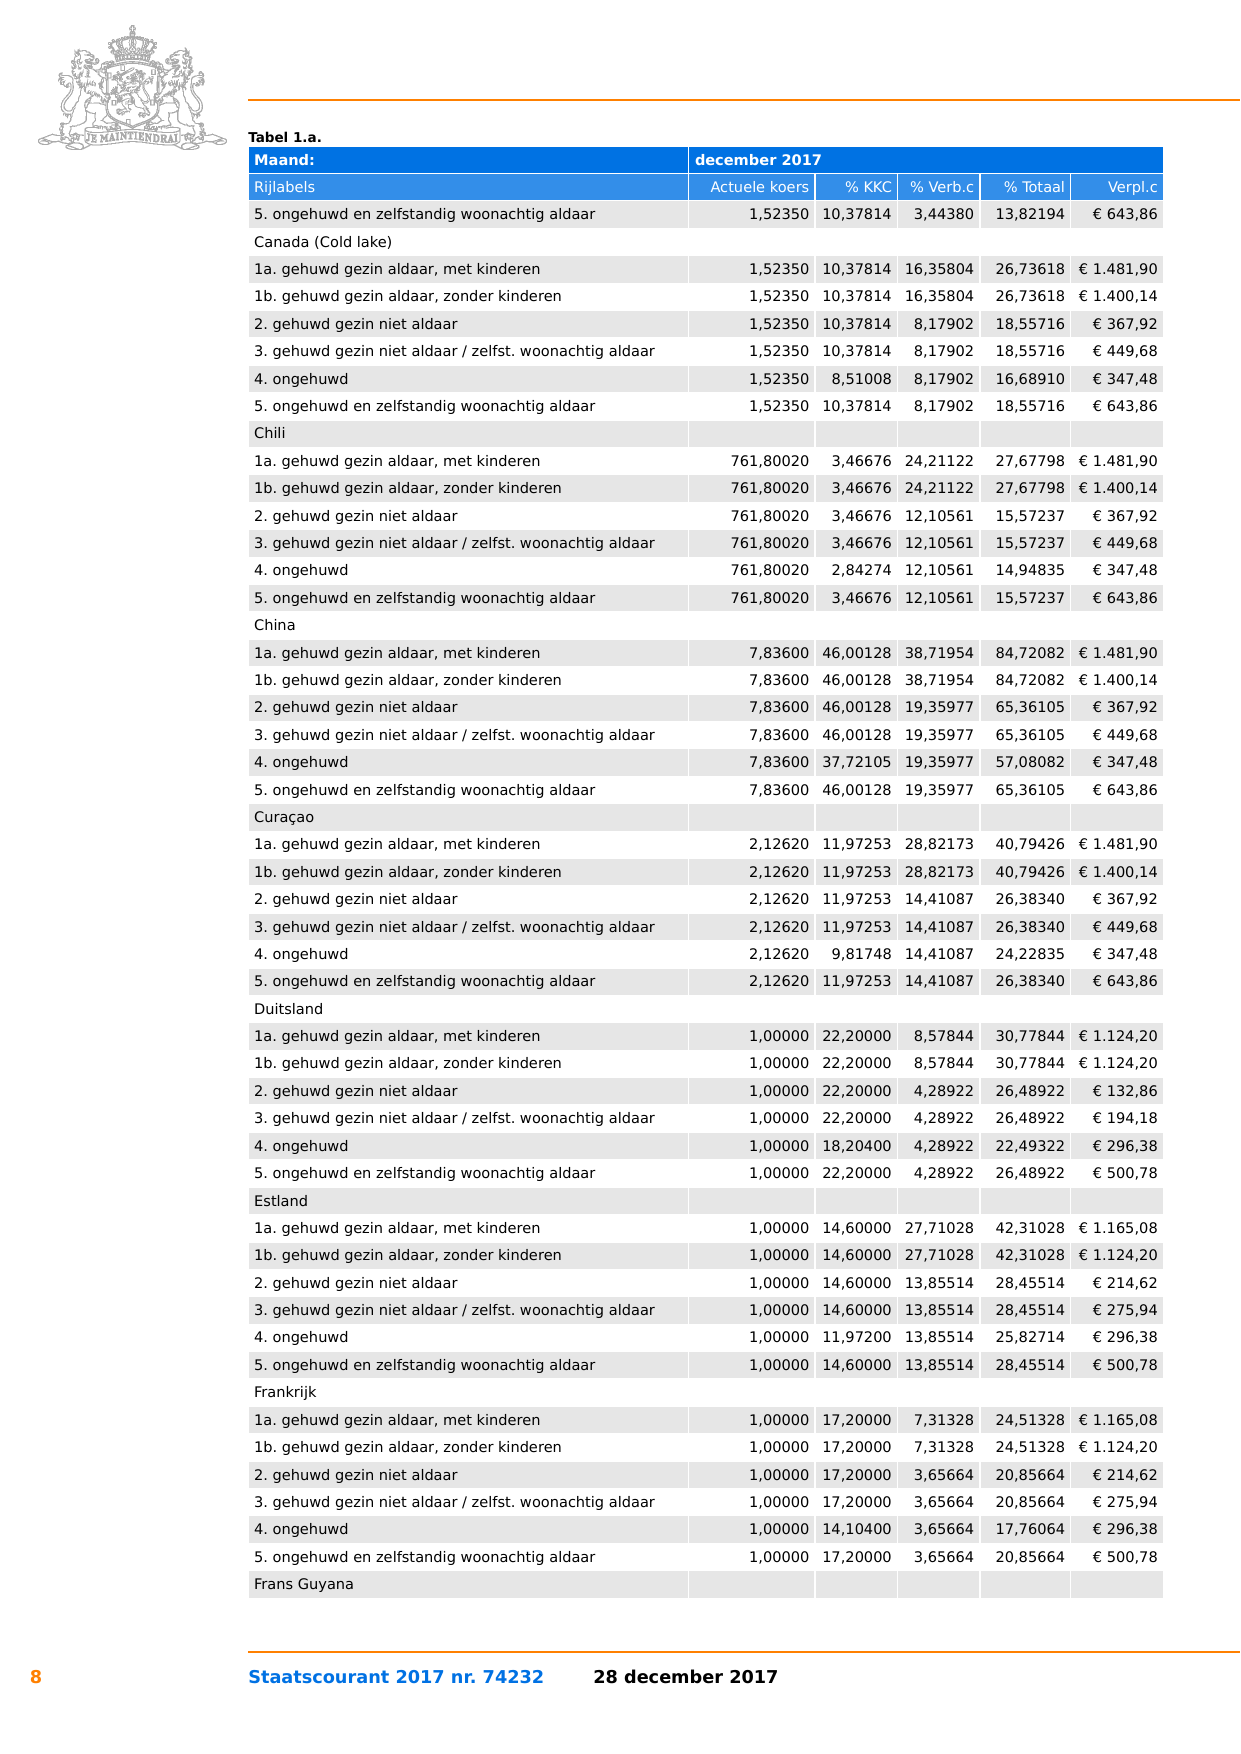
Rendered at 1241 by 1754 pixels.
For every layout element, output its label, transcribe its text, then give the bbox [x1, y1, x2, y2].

table_cell € 367,92 [1071, 503, 1163, 529]
table_cell € 643,86 [1071, 201, 1163, 228]
table_cell 14,41087 [898, 941, 979, 967]
table_cell € 1.400,14 [1071, 667, 1163, 693]
table_cell 3. gehuwd gezin niet aldaar / zelfst. woonachtig aldaar [249, 339, 688, 365]
table_cell € 1.124,20 [1071, 1434, 1163, 1461]
table_cell 1,52350 [689, 201, 814, 228]
table_cell 28,45514 [981, 1352, 1070, 1378]
table_cell [689, 229, 814, 255]
table_cell 2. gehuwd gezin niet aldaar [249, 886, 688, 913]
table_cell Maand: [249, 147, 688, 173]
table_cell Canada (Cold lake) [249, 229, 688, 255]
table_cell € 1.481,90 [1071, 640, 1163, 666]
table_cell 4. ongehuwd [249, 1325, 688, 1351]
table_cell [816, 229, 897, 255]
table_cell [689, 1188, 814, 1214]
table_cell 1,52350 [689, 256, 814, 283]
table_cell 4. ongehuwd [249, 1133, 688, 1159]
table_cell 10,37814 [816, 311, 897, 337]
table_cell € 296,38 [1071, 1325, 1163, 1351]
table_cell € 643,86 [1071, 777, 1163, 803]
table_cell 1a. gehuwd gezin aldaar, met kinderen [249, 832, 688, 858]
table_cell 20,85664 [981, 1489, 1070, 1515]
table_cell 3,44380 [898, 201, 979, 228]
table_cell [689, 421, 814, 447]
table_cell 8,17902 [898, 393, 979, 419]
table_cell 2,84274 [816, 558, 897, 584]
table_cell 26,73618 [981, 284, 1070, 310]
table_cell 1a. gehuwd gezin aldaar, met kinderen [249, 1407, 688, 1433]
table_cell 65,36105 [981, 722, 1070, 748]
table_cell [981, 229, 1070, 255]
table_cell [981, 996, 1070, 1022]
table_cell 13,85514 [898, 1325, 979, 1351]
table_cell 10,37814 [816, 201, 897, 228]
table_cell 5. ongehuwd en zelfstandig woonachtig aldaar [249, 201, 688, 228]
table_cell 3. gehuwd gezin niet aldaar / zelfst. woonachtig aldaar [249, 530, 688, 557]
table_cell € 347,48 [1071, 941, 1163, 967]
table_cell 8,17902 [898, 311, 979, 337]
table_cell € 1.400,14 [1071, 284, 1163, 310]
table_cell 1a. gehuwd gezin aldaar, met kinderen [249, 1023, 688, 1050]
table_cell 14,10400 [816, 1516, 897, 1543]
table_cell 1,00000 [689, 1243, 814, 1269]
table_cell 17,76064 [981, 1516, 1070, 1543]
table_cell 1b. gehuwd gezin aldaar, zonder kinderen [249, 667, 688, 693]
table_cell 14,41087 [898, 969, 979, 995]
table_cell 1b. gehuwd gezin aldaar, zonder kinderen [249, 1243, 688, 1269]
table_cell 7,83600 [689, 749, 814, 776]
table_cell 2. gehuwd gezin niet aldaar [249, 311, 688, 337]
table_cell 7,31328 [898, 1434, 979, 1461]
table_cell 4. ongehuwd [249, 366, 688, 392]
table_cell 1b. gehuwd gezin aldaar, zonder kinderen [249, 284, 688, 310]
table_cell 19,35977 [898, 722, 979, 748]
table_cell 2,12620 [689, 941, 814, 967]
table_cell 2. gehuwd gezin niet aldaar [249, 503, 688, 529]
table_cell 1b. gehuwd gezin aldaar, zonder kinderen [249, 859, 688, 885]
table_cell 18,55716 [981, 311, 1070, 337]
table_cell 1a. gehuwd gezin aldaar, met kinderen [249, 640, 688, 666]
table_cell [816, 1380, 897, 1406]
table_cell € 500,78 [1071, 1160, 1163, 1187]
table_cell 1,00000 [689, 1434, 814, 1461]
table_header Tabel 1.a. [248, 130, 1163, 146]
table_cell € 367,92 [1071, 695, 1163, 721]
table_cell € 500,78 [1071, 1544, 1163, 1570]
table_cell december 2017 [689, 147, 1163, 173]
table_cell € 214,62 [1071, 1270, 1163, 1296]
table_cell [898, 804, 979, 831]
table_cell € 275,94 [1071, 1297, 1163, 1324]
table_cell € 449,68 [1071, 339, 1163, 365]
table_cell 38,71954 [898, 667, 979, 693]
table_cell 11,97253 [816, 832, 897, 858]
table_cell 20,85664 [981, 1544, 1070, 1570]
table_cell 13,85514 [898, 1270, 979, 1296]
table_cell € 643,86 [1071, 969, 1163, 995]
table_cell [898, 229, 979, 255]
table_cell 761,80020 [689, 448, 814, 474]
table_cell 4,28922 [898, 1133, 979, 1159]
table_cell % Totaal [981, 174, 1070, 200]
table_cell 16,35804 [898, 284, 979, 310]
table_cell € 1.481,90 [1071, 256, 1163, 283]
table_cell 1,52350 [689, 393, 814, 419]
table_cell 5. ongehuwd en zelfstandig woonachtig aldaar [249, 1352, 688, 1378]
table_cell 8,57844 [898, 1023, 979, 1050]
table_cell 2. gehuwd gezin niet aldaar [249, 1462, 688, 1488]
table_cell 7,83600 [689, 722, 814, 748]
table_cell 2. gehuwd gezin niet aldaar [249, 695, 688, 721]
table_cell 1b. gehuwd gezin aldaar, zonder kinderen [249, 1051, 688, 1077]
table_cell 3,46676 [816, 530, 897, 557]
table_cell 1,00000 [689, 1215, 814, 1241]
table_cell 22,20000 [816, 1160, 897, 1187]
table_cell 10,37814 [816, 256, 897, 283]
table_cell 18,55716 [981, 393, 1070, 419]
table_cell 761,80020 [689, 530, 814, 557]
table_cell [898, 1188, 979, 1214]
table_cell € 1.124,20 [1071, 1243, 1163, 1269]
table_cell 1,00000 [689, 1489, 814, 1515]
table_cell € 367,92 [1071, 311, 1163, 337]
table_cell 3. gehuwd gezin niet aldaar / zelfst. woonachtig aldaar [249, 1106, 688, 1132]
table_cell 1,52350 [689, 311, 814, 337]
table_cell € 132,86 [1071, 1078, 1163, 1104]
table_cell 1,00000 [689, 1407, 814, 1433]
table_cell 10,37814 [816, 339, 897, 365]
table_cell 22,20000 [816, 1078, 897, 1104]
table_cell 7,83600 [689, 777, 814, 803]
table_cell 18,55716 [981, 339, 1070, 365]
table_cell [689, 804, 814, 831]
table_cell € 347,48 [1071, 749, 1163, 776]
table_cell € 296,38 [1071, 1133, 1163, 1159]
table_cell 761,80020 [689, 558, 814, 584]
table_cell 1a. gehuwd gezin aldaar, met kinderen [249, 1215, 688, 1241]
table_cell 2,12620 [689, 914, 814, 940]
table_cell 5. ongehuwd en zelfstandig woonachtig aldaar [249, 585, 688, 611]
table_cell 3,46676 [816, 503, 897, 529]
table_cell 25,82714 [981, 1325, 1070, 1351]
table_cell 13,85514 [898, 1297, 979, 1324]
table_cell [981, 1571, 1070, 1598]
table_cell 3. gehuwd gezin niet aldaar / zelfst. woonachtig aldaar [249, 722, 688, 748]
table_cell 5. ongehuwd en zelfstandig woonachtig aldaar [249, 969, 688, 995]
table_cell 22,20000 [816, 1106, 897, 1132]
table_cell 16,68910 [981, 366, 1070, 392]
table_cell 2,12620 [689, 832, 814, 858]
table_cell China [249, 613, 688, 639]
table_cell 42,31028 [981, 1243, 1070, 1269]
table_cell Curaçao [249, 804, 688, 831]
table_cell 8,51008 [816, 366, 897, 392]
table_cell 14,60000 [816, 1215, 897, 1241]
table_cell 1,00000 [689, 1462, 814, 1488]
table_cell 3. gehuwd gezin niet aldaar / zelfst. woonachtig aldaar [249, 1297, 688, 1324]
table_cell 3. gehuwd gezin niet aldaar / zelfst. woonachtig aldaar [249, 1489, 688, 1515]
table_cell 24,22835 [981, 941, 1070, 967]
table_cell 7,83600 [689, 667, 814, 693]
table_cell 26,38340 [981, 914, 1070, 940]
table_cell 1,00000 [689, 1051, 814, 1077]
table_cell 7,83600 [689, 640, 814, 666]
table_cell 8,17902 [898, 366, 979, 392]
table_cell 19,35977 [898, 695, 979, 721]
table_cell 2. gehuwd gezin niet aldaar [249, 1078, 688, 1104]
table_cell 24,51328 [981, 1407, 1070, 1433]
table_cell 1b. gehuwd gezin aldaar, zonder kinderen [249, 475, 688, 502]
table_cell 46,00128 [816, 777, 897, 803]
table_cell [981, 421, 1070, 447]
table_cell 1,52350 [689, 366, 814, 392]
table_cell 10,37814 [816, 284, 897, 310]
table_cell 24,21122 [898, 448, 979, 474]
table_cell 761,80020 [689, 475, 814, 502]
table_cell 1,00000 [689, 1133, 814, 1159]
table_cell 2,12620 [689, 859, 814, 885]
table_cell Frankrijk [249, 1380, 688, 1406]
table_cell 11,97253 [816, 914, 897, 940]
table_cell 14,94835 [981, 558, 1070, 584]
table_cell 46,00128 [816, 695, 897, 721]
table_cell % Verb.c [898, 174, 979, 200]
table_cell € 1.481,90 [1071, 832, 1163, 858]
table_cell Rijlabels [249, 174, 688, 200]
table_cell 14,60000 [816, 1243, 897, 1269]
table_cell 761,80020 [689, 503, 814, 529]
table_cell [689, 996, 814, 1022]
table_cell € 1.165,08 [1071, 1215, 1163, 1241]
table_cell [898, 1571, 979, 1598]
table_cell [816, 996, 897, 1022]
table_cell [1071, 1188, 1163, 1214]
table_cell 14,41087 [898, 914, 979, 940]
table_cell 15,57237 [981, 585, 1070, 611]
table_cell [816, 421, 897, 447]
table_cell [981, 1188, 1070, 1214]
table_cell 13,82194 [981, 201, 1070, 228]
table_cell [689, 1571, 814, 1598]
table_cell 30,77844 [981, 1023, 1070, 1050]
table_cell 1,00000 [689, 1516, 814, 1543]
table_cell 27,71028 [898, 1243, 979, 1269]
table_cell 28,82173 [898, 832, 979, 858]
table_cell 4. ongehuwd [249, 558, 688, 584]
table_cell € 449,68 [1071, 530, 1163, 557]
table_cell [981, 804, 1070, 831]
table_cell 28,45514 [981, 1270, 1070, 1296]
table_cell € 1.400,14 [1071, 859, 1163, 885]
table_cell 761,80020 [689, 585, 814, 611]
table_cell [816, 804, 897, 831]
table_cell € 643,86 [1071, 585, 1163, 611]
table_cell 16,35804 [898, 256, 979, 283]
table_cell 12,10561 [898, 558, 979, 584]
table_cell 4,28922 [898, 1078, 979, 1104]
table_cell 26,48922 [981, 1106, 1070, 1132]
table_cell 4,28922 [898, 1160, 979, 1187]
table_cell [816, 613, 897, 639]
table_cell [898, 1380, 979, 1406]
table_cell 46,00128 [816, 722, 897, 748]
table_cell [1071, 1571, 1163, 1598]
table_cell 84,72082 [981, 667, 1070, 693]
table_cell 3,46676 [816, 585, 897, 611]
table_cell 26,38340 [981, 886, 1070, 913]
table_cell 17,20000 [816, 1462, 897, 1488]
table_cell 10,37814 [816, 393, 897, 419]
table_cell 3,65664 [898, 1516, 979, 1543]
table_cell 8,17902 [898, 339, 979, 365]
table_cell 5. ongehuwd en zelfstandig woonachtig aldaar [249, 777, 688, 803]
table_cell [1071, 804, 1163, 831]
table_cell 3,46676 [816, 448, 897, 474]
table_cell 1,00000 [689, 1325, 814, 1351]
table_cell 7,83600 [689, 695, 814, 721]
table_cell 5. ongehuwd en zelfstandig woonachtig aldaar [249, 393, 688, 419]
table_cell 27,67798 [981, 475, 1070, 502]
table_cell 3,46676 [816, 475, 897, 502]
table_cell Actuele koers [689, 174, 814, 200]
table_cell 1,00000 [689, 1106, 814, 1132]
table_cell € 347,48 [1071, 366, 1163, 392]
table_cell 4. ongehuwd [249, 941, 688, 967]
table_cell Frans Guyana [249, 1571, 688, 1598]
table_cell 2. gehuwd gezin niet aldaar [249, 1270, 688, 1296]
table_cell 12,10561 [898, 585, 979, 611]
table_cell 37,72105 [816, 749, 897, 776]
table_cell 11,97253 [816, 886, 897, 913]
table_cell 22,20000 [816, 1023, 897, 1050]
table_cell [898, 996, 979, 1022]
table_cell [689, 613, 814, 639]
table_cell 22,49322 [981, 1133, 1070, 1159]
table_cell 17,20000 [816, 1489, 897, 1515]
table_cell 1,00000 [689, 1270, 814, 1296]
table_cell € 296,38 [1071, 1516, 1163, 1543]
table_cell 84,72082 [981, 640, 1070, 666]
table_cell 14,60000 [816, 1297, 897, 1324]
table_cell € 500,78 [1071, 1352, 1163, 1378]
table_cell 3,65664 [898, 1462, 979, 1488]
table_cell 4,28922 [898, 1106, 979, 1132]
table_cell 13,85514 [898, 1352, 979, 1378]
table_cell 65,36105 [981, 695, 1070, 721]
table_cell Verpl.c [1071, 174, 1163, 200]
table_cell 40,79426 [981, 832, 1070, 858]
table_cell [898, 421, 979, 447]
table_cell € 1.165,08 [1071, 1407, 1163, 1433]
table_cell 11,97200 [816, 1325, 897, 1351]
table_cell 11,97253 [816, 969, 897, 995]
table_cell [1071, 421, 1163, 447]
table_cell 14,41087 [898, 886, 979, 913]
table_cell 15,57237 [981, 530, 1070, 557]
table_cell € 347,48 [1071, 558, 1163, 584]
table_cell 7,31328 [898, 1407, 979, 1433]
table_cell € 367,92 [1071, 886, 1163, 913]
table_cell 5. ongehuwd en zelfstandig woonachtig aldaar [249, 1544, 688, 1570]
table_cell 8,57844 [898, 1051, 979, 1077]
table_cell € 449,68 [1071, 914, 1163, 940]
table_cell 18,20400 [816, 1133, 897, 1159]
table_cell Chili [249, 421, 688, 447]
table_cell € 643,86 [1071, 393, 1163, 419]
table_cell € 214,62 [1071, 1462, 1163, 1488]
picture [38, 25, 227, 150]
table_cell 17,20000 [816, 1434, 897, 1461]
table_cell 27,67798 [981, 448, 1070, 474]
table_cell [689, 1380, 814, 1406]
table_cell 27,71028 [898, 1215, 979, 1241]
table_cell 1,52350 [689, 339, 814, 365]
table_cell 2,12620 [689, 969, 814, 995]
table_cell 42,31028 [981, 1215, 1070, 1241]
table_cell 26,48922 [981, 1078, 1070, 1104]
table_cell 17,20000 [816, 1544, 897, 1570]
table_cell 22,20000 [816, 1051, 897, 1077]
table_cell 26,48922 [981, 1160, 1070, 1187]
table_cell 1,00000 [689, 1297, 814, 1324]
table_cell 30,77844 [981, 1051, 1070, 1077]
table_cell 24,51328 [981, 1434, 1070, 1461]
table_cell 5. ongehuwd en zelfstandig woonachtig aldaar [249, 1160, 688, 1187]
table_cell 46,00128 [816, 640, 897, 666]
table_cell € 194,18 [1071, 1106, 1163, 1132]
table_cell 4. ongehuwd [249, 1516, 688, 1543]
table_cell 3,65664 [898, 1489, 979, 1515]
table_cell 1,00000 [689, 1352, 814, 1378]
table_cell 12,10561 [898, 530, 979, 557]
table_cell 1b. gehuwd gezin aldaar, zonder kinderen [249, 1434, 688, 1461]
table_cell [981, 1380, 1070, 1406]
table_cell 24,21122 [898, 475, 979, 502]
table_cell 19,35977 [898, 777, 979, 803]
table_cell 28,82173 [898, 859, 979, 885]
table_cell 11,97253 [816, 859, 897, 885]
table_cell € 1.400,14 [1071, 475, 1163, 502]
table_cell 14,60000 [816, 1270, 897, 1296]
table_cell % KKC [816, 174, 897, 200]
table_cell Duitsland [249, 996, 688, 1022]
table_cell [1071, 229, 1163, 255]
table_cell 3. gehuwd gezin niet aldaar / zelfst. woonachtig aldaar [249, 914, 688, 940]
table_cell 4. ongehuwd [249, 749, 688, 776]
table_cell 19,35977 [898, 749, 979, 776]
table_cell 1,52350 [689, 284, 814, 310]
table_cell 40,79426 [981, 859, 1070, 885]
table_cell [1071, 1380, 1163, 1406]
table_cell 28,45514 [981, 1297, 1070, 1324]
table_cell 17,20000 [816, 1407, 897, 1433]
table_cell 38,71954 [898, 640, 979, 666]
table_cell 20,85664 [981, 1462, 1070, 1488]
table_cell [1071, 613, 1163, 639]
table_cell [981, 613, 1070, 639]
table_cell [816, 1188, 897, 1214]
table_cell [898, 613, 979, 639]
table_cell 57,08082 [981, 749, 1070, 776]
table_cell 3,65664 [898, 1544, 979, 1570]
table_cell € 1.124,20 [1071, 1051, 1163, 1077]
table_cell € 275,94 [1071, 1489, 1163, 1515]
table_cell 12,10561 [898, 503, 979, 529]
table_cell € 1.481,90 [1071, 448, 1163, 474]
table_cell 65,36105 [981, 777, 1070, 803]
table_cell 1,00000 [689, 1078, 814, 1104]
table_cell 9,81748 [816, 941, 897, 967]
table_cell 1a. gehuwd gezin aldaar, met kinderen [249, 256, 688, 283]
table_cell 26,38340 [981, 969, 1070, 995]
table_cell 26,73618 [981, 256, 1070, 283]
table_cell 2,12620 [689, 886, 814, 913]
table_cell 1a. gehuwd gezin aldaar, met kinderen [249, 448, 688, 474]
table_cell 14,60000 [816, 1352, 897, 1378]
table_cell € 1.124,20 [1071, 1023, 1163, 1050]
table_cell 1,00000 [689, 1544, 814, 1570]
table_cell 46,00128 [816, 667, 897, 693]
table_cell 1,00000 [689, 1023, 814, 1050]
table_cell 15,57237 [981, 503, 1070, 529]
table_cell Estland [249, 1188, 688, 1214]
table_cell 1,00000 [689, 1160, 814, 1187]
table_cell € 449,68 [1071, 722, 1163, 748]
table_cell [1071, 996, 1163, 1022]
table_cell [816, 1571, 897, 1598]
